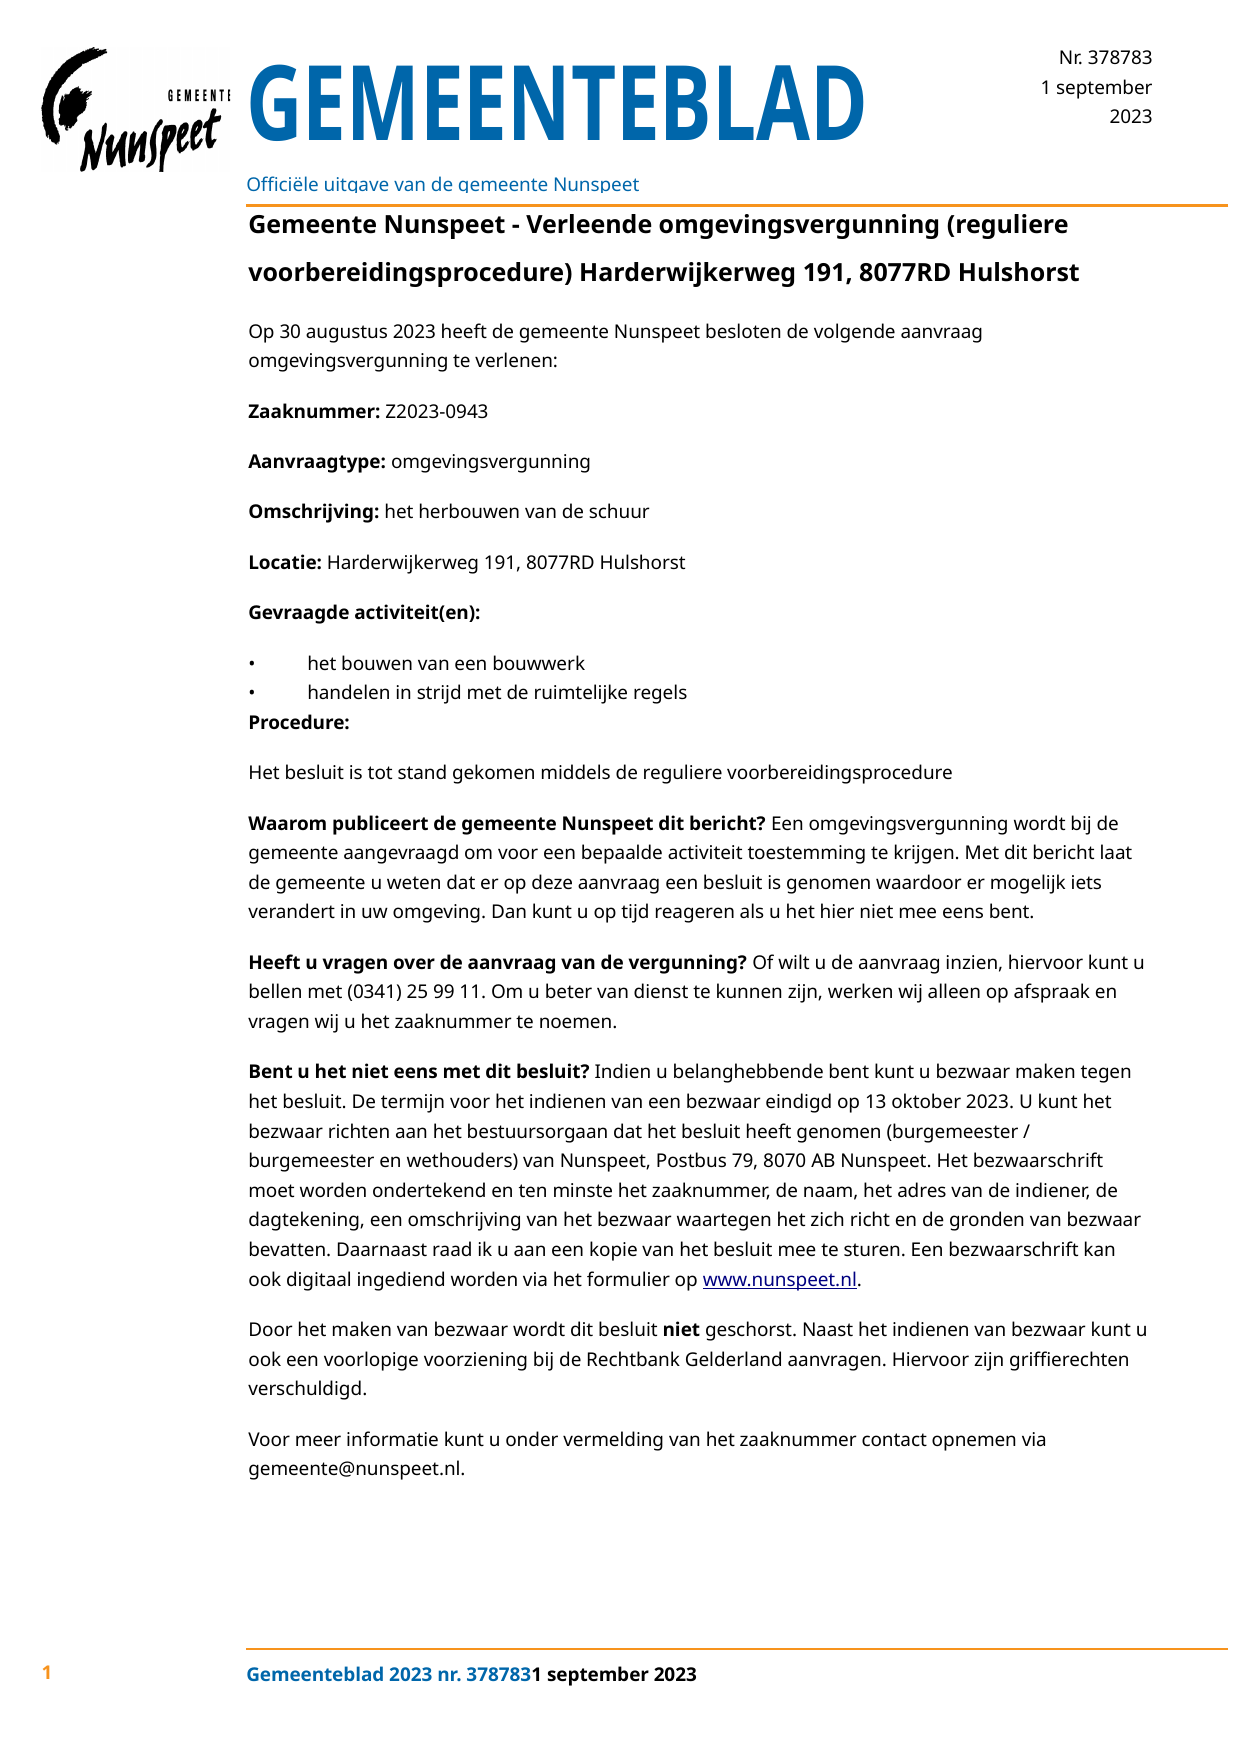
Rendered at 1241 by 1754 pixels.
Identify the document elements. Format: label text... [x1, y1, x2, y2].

text Op 30 augustus 2023 heeft de gemeente Nunspeet besloten de volgende aanvraag omgevingsvergunning te verlenen: [248, 318, 1152, 373]
text Zaaknummer: Z2023-0943 [248, 398, 1152, 424]
list handelen in strijd met de ruimtelijke regels [248, 679, 1152, 705]
text Omschrijving: het herbouwen van de schuur [248, 499, 1152, 524]
text Gevraagde activiteit(en): [248, 599, 1152, 625]
text Heeft u vragen over de aanvraag van de vergunning? Of wilt u de aanvraag inzien, hiervoor kunt u bellen met (0341) 25 99 11. Om u beter van dienst te kunnen zijn, werken wij alleen op afspraak en vragen wij u het zaaknummer te noemen. [248, 949, 1152, 1034]
text Procedure: [248, 709, 1152, 735]
text Locatie: Harderwijkerweg 191, 8077RD Hulshorst [248, 549, 1152, 575]
text Gemeente Nunspeet - Verleende omgevingsvergunning (reguliere voorbereidingsprocedure) Harderwijkerweg 191, 8077RD Hulshorst [248, 207, 1152, 288]
text Door het maken van bezwaar wordt dit besluit niet geschorst. Naast het indienen van bezwaar kunt u ook een voorlopige voorziening bij de Rechtbank Gelderland aanvragen. Hiervoor zijn griffierechten verschuldigd. [248, 1316, 1152, 1401]
text Aanvraagtype: omgevingsvergunning [248, 448, 1152, 474]
text Voor meer informatie kunt u onder vermelding van het zaaknummer contact opnemen via gemeente@nunspeet.nl. [248, 1426, 1152, 1481]
list het bouwen van een bouwwerk [248, 650, 1152, 676]
text Bent u het niet eens met dit besluit? Indien u belanghebbende bent kunt u bezwaar maken tegen het besluit. De termijn voor het indienen van een bezwaar eindigd op 13 oktober 2023. U kunt het bezwaar richten aan het bestuursorgaan dat het besluit heeft genomen (burgemeester / burgemeester en wethouders) van Nunspeet, Postbus 79, 8070 AB Nunspeet. Het bezwaarschrift moet worden ondertekend en ten minste het zaaknummer, de naam, het adres van de indiener, de dagtekening, een omschrijving van het bezwaar waartegen het zich richt en de gronden van bezwaar bevatten. Daarnaast raad ik u aan een kopie van het besluit mee te sturen. Een bezwaarschrift kan ook digitaal ingediend worden via het formulier op www.nunspeet.nl. [248, 1059, 1152, 1292]
text Waarom publiceert de gemeente Nunspeet dit bericht? Een omgevingsvergunning wordt bij de gemeente aangevraagd om voor een bepaalde activiteit toestemming te krijgen. Met dit bericht laat de gemeente u weten dat er op deze aanvraag een besluit is genomen waardoor er mogelijk iets verandert in uw omgeving. Dan kunt u op tijd reageren als u het hier niet mee eens bent. [248, 810, 1152, 924]
picture [41, 47, 231, 172]
text Het besluit is tot stand gekomen middels de reguliere voorbereidingsprocedure [248, 759, 1152, 785]
